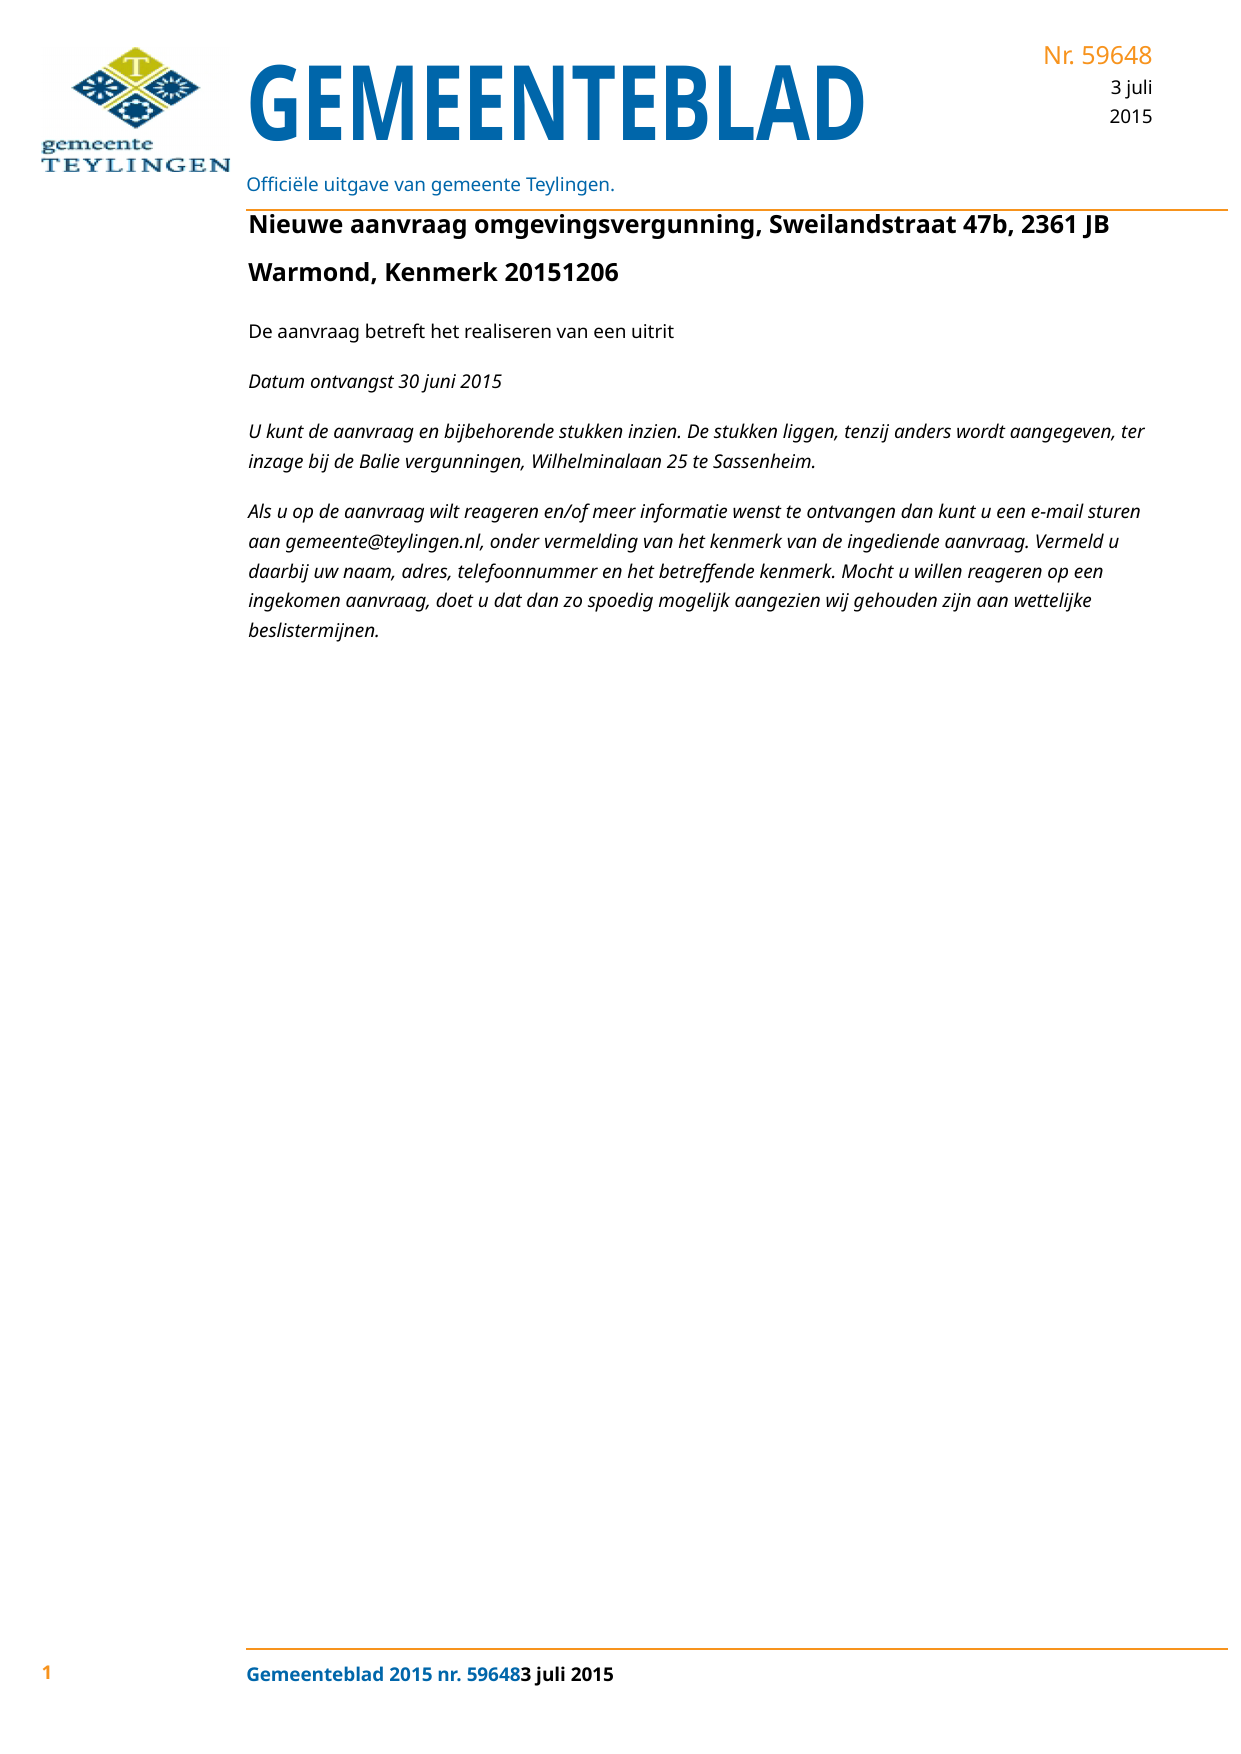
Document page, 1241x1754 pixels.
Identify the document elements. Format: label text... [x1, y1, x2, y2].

picture [41, 47, 231, 172]
text Datum ontvangst 30 juni 2015 [248, 368, 1152, 394]
text De aanvraag betreft het realiseren van een uitrit [248, 318, 1152, 344]
text Als u op de aanvraag wilt reageren en/of meer informatie wenst te ontvangen dan kunt u een e-mail sturen aan gemeente@teylingen.nl, onder vermelding van het kenmerk van de ingediende aanvraag. Vermeld u daarbij uw naam, adres, telefoonnummer en het betreffende kenmerk. Mocht u willen reageren op een ingekomen aanvraag, doet u dat dan zo spoedig mogelijk aangezien wij gehouden zijn aan wettelijke beslistermijnen. [248, 499, 1152, 643]
text Nieuwe aanvraag omgevingsvergunning, Sweilandstraat 47b, 2361 JB Warmond, Kenmerk 20151206 [248, 211, 1152, 288]
text U kunt de aanvraag en bijbehorende stukken inzien. De stukken liggen, tenzij anders wordt aangegeven, ter inzage bij de Balie vergunningen, Wilhelminalaan 25 te Sassenheim. [248, 419, 1152, 474]
